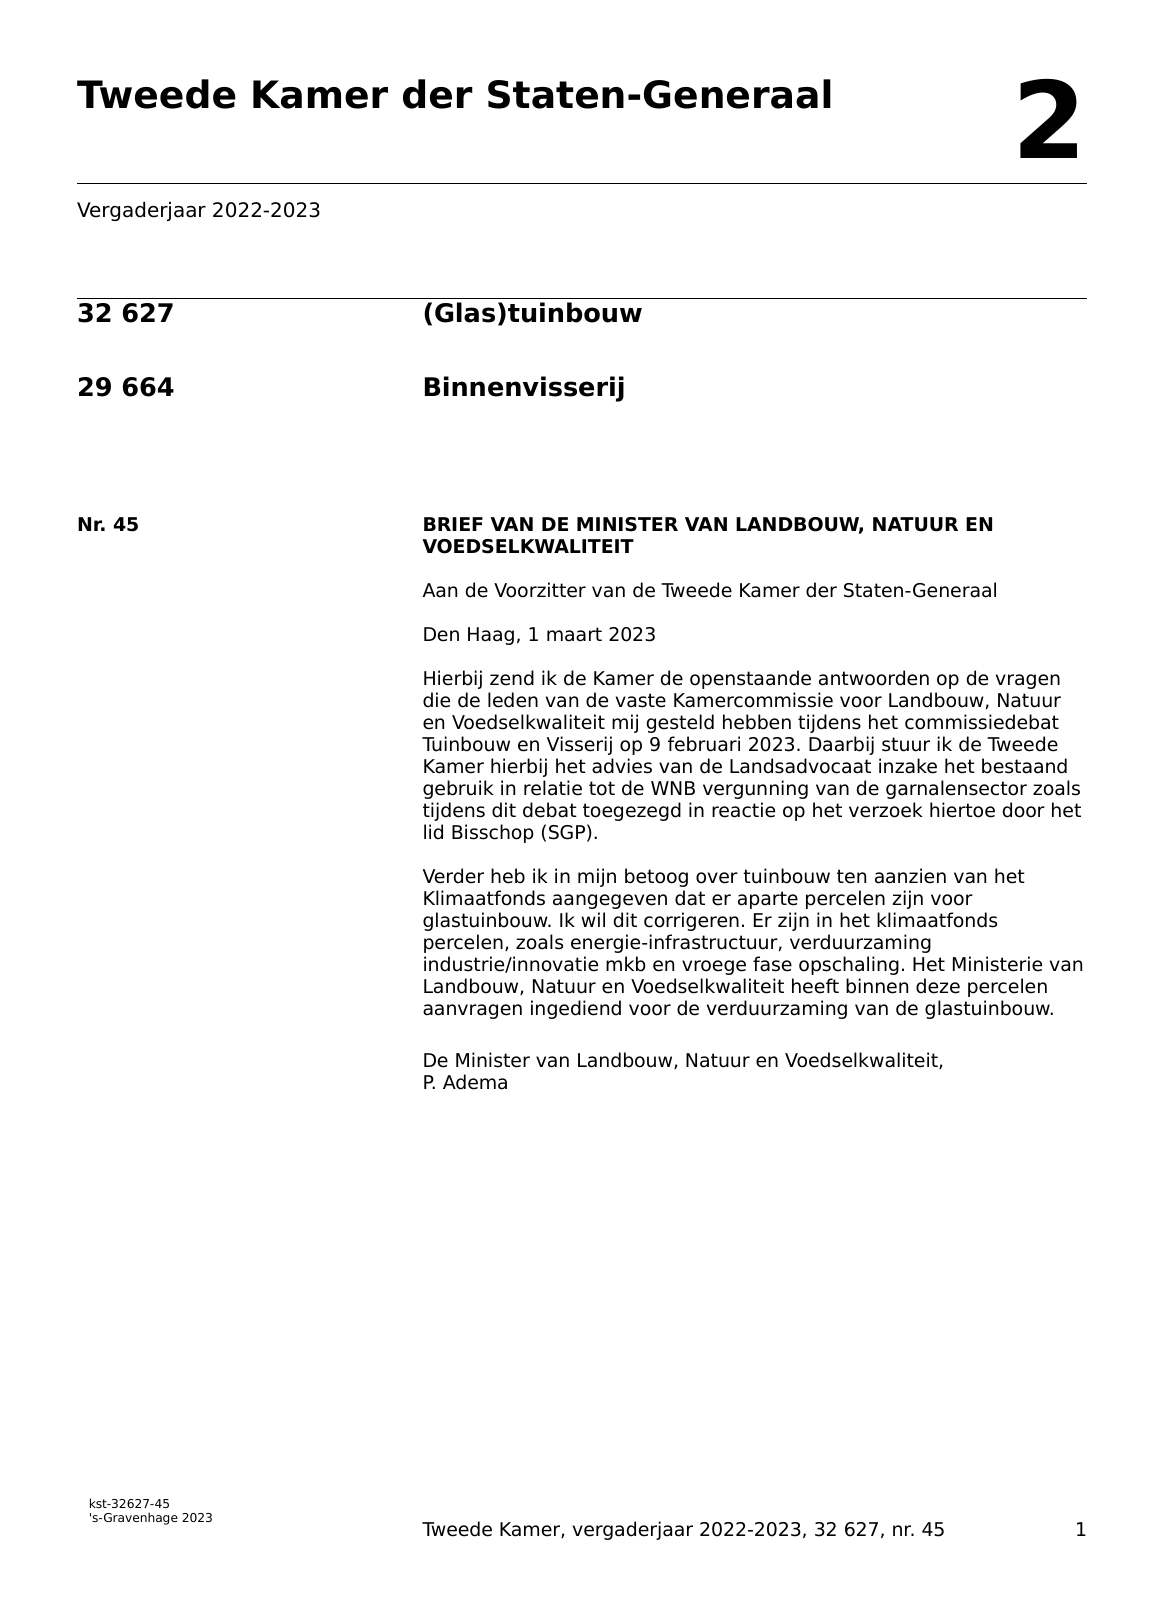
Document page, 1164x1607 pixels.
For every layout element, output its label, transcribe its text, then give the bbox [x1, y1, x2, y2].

subtitle 29 664 Binnenvisserij [77, 373, 1087, 403]
table_header 2 [886, 59, 1087, 183]
text Hierbij zend ik de Kamer de openstaande antwoorden op de vragen die de leden van de vaste Kamercommissie voor Landbouw, Natuur en Voedselkwaliteit mij gesteld hebben tijdens het commissiedebat Tuinbouw en Visserij op 9 februari 2023. Daarbij stuur ik de Tweede Kamer hierbij het advies van de Landsadvocaat inzake het bestaand gebruik in relatie tot de WNB vergunning van de garnalensector zoals tijdens dit debat toegezegd in reactie op het verzoek hiertoe door het lid Bisschop (SGP). [422, 668, 1087, 844]
subtitle Nr. 45 BRIEF VAN DE MINISTER VAN LANDBOUW, NATUUR EN VOEDSELKWALITEIT [77, 514, 1087, 558]
table_cell Vergaderjaar 2022-2023 [77, 184, 1087, 298]
text De Minister van Landbouw, Natuur en Voedselkwaliteit, P. Adema [422, 1050, 1087, 1094]
text Aan de Voorzitter van de Tweede Kamer der Staten-Generaal [422, 580, 1087, 602]
subtitle 32 627 (Glas)tuinbouw [77, 299, 1087, 329]
text Verder heb ik in mijn betoog over tuinbouw ten aanzien van het Klimaatfonds aangegeven dat er aparte percelen zijn voor glastuinbouw. Ik wil dit corrigeren. Er zijn in het klimaatfonds percelen, zoals energie-infrastructuur, verduurzaming industrie/innovatie mkb en vroege fase opschaling. Het Ministerie van Landbouw, Natuur en Voedselkwaliteit heeft binnen deze percelen aanvragen ingediend voor de verduurzaming van de glastuinbouw. [422, 866, 1087, 1020]
table_header Tweede Kamer der Staten-Generaal [77, 59, 886, 183]
text 's-Gravenhage 2023 [88, 1511, 323, 1525]
text kst-32627-45 [88, 1497, 323, 1511]
text Den Haag, 1 maart 2023 [422, 624, 1087, 646]
